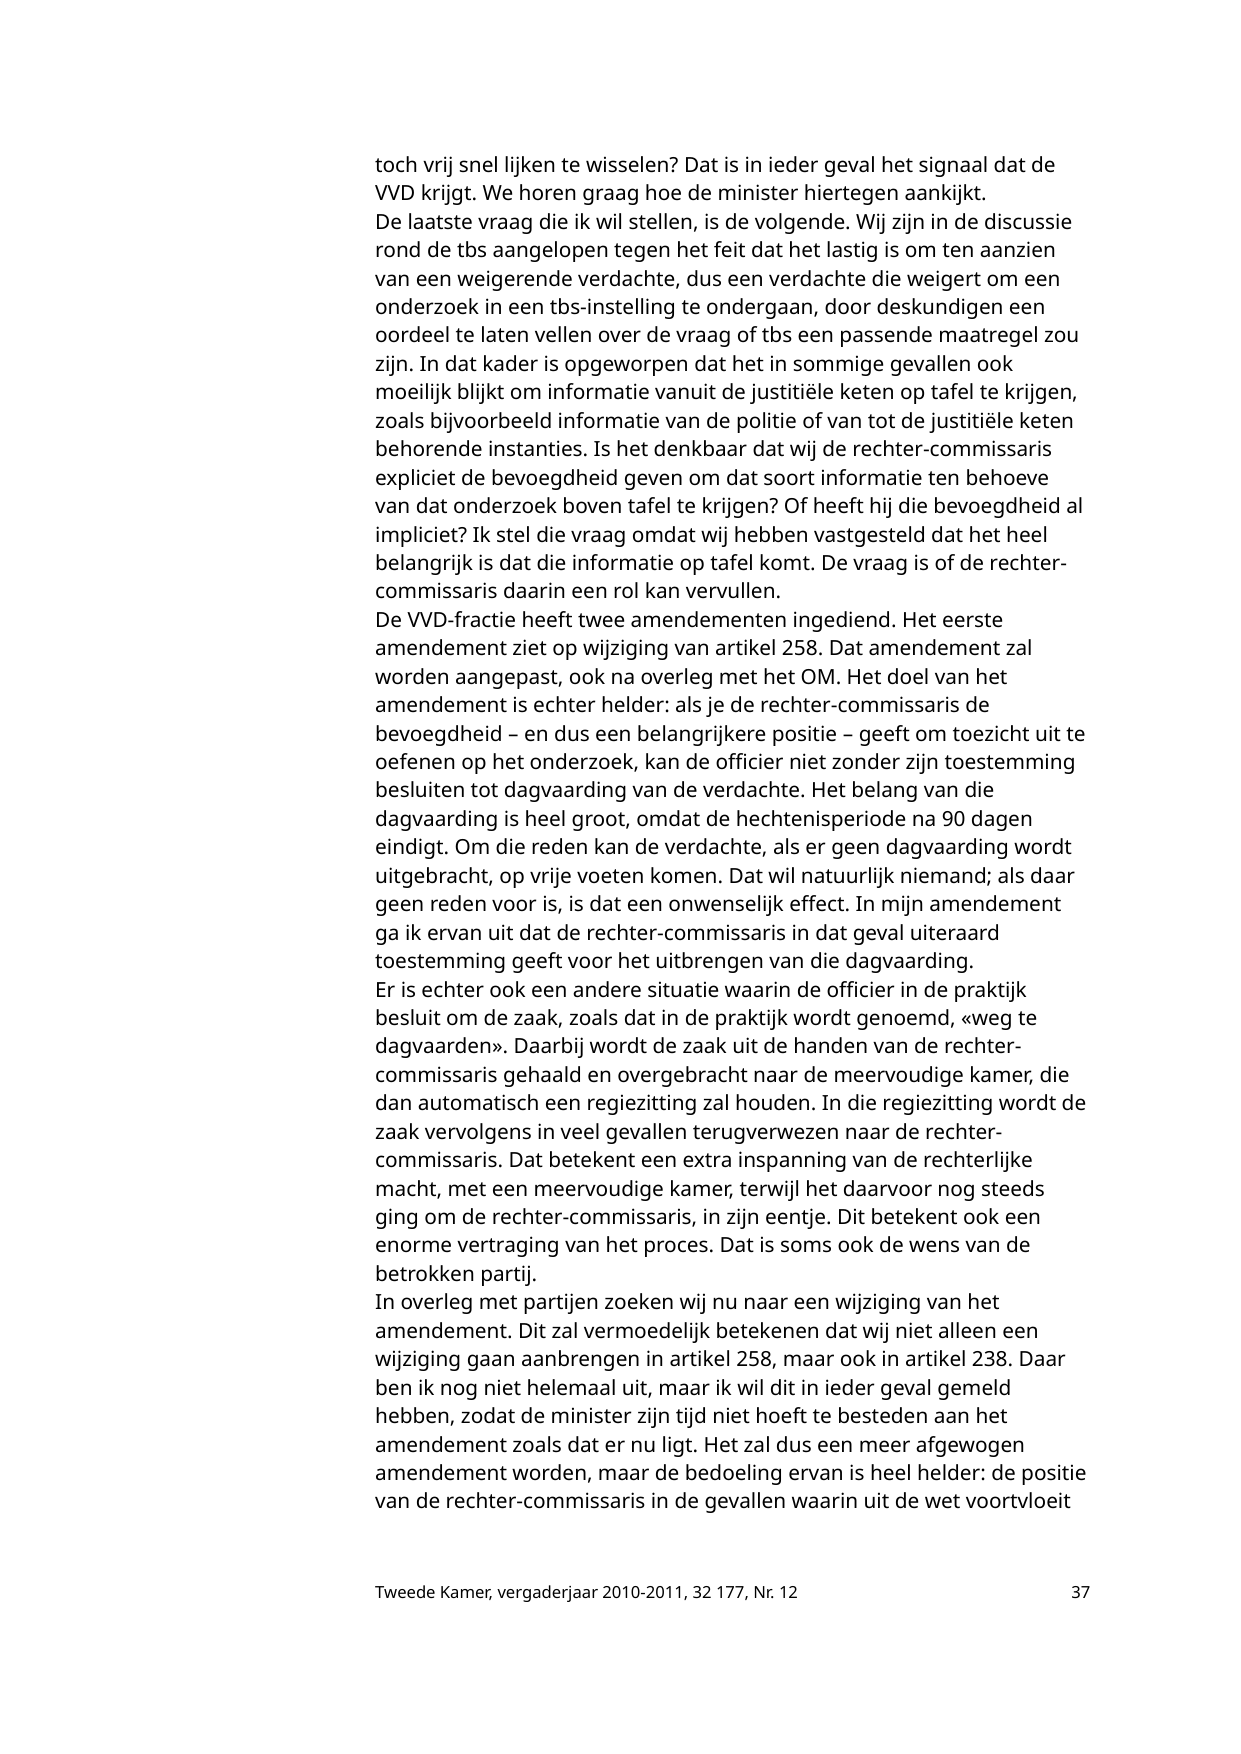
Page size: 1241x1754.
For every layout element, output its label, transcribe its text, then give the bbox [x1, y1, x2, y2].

text In overleg met partijen zoeken wij nu naar een wijziging van het amendement. Dit zal vermoedelijk betekenen dat wij niet alleen een wijziging gaan aanbrengen in artikel 258, maar ook in artikel 238. Daar ben ik nog niet helemaal uit, maar ik wil dit in ieder geval gemeld hebben, zodat de minister zijn tijd niet hoeft te besteden aan het amendement zoals dat er nu ligt. Het zal dus een meer afgewogen amendement worden, maar de bedoeling ervan is heel helder: de positie van de rechter-commissaris in de gevallen waarin uit de wet voortvloeit [375, 1287, 1090, 1515]
text De VVD-fractie heeft twee amendementen ingediend. Het eerste amendement ziet op wijziging van artikel 258. Dat amendement zal worden aangepast, ook na overleg met het OM. Het doel van het amendement is echter helder: als je de rechter-commissaris de bevoegdheid – en dus een belangrijkere positie – geeft om toezicht uit te oefenen op het onderzoek, kan de officier niet zonder zijn toestemming besluiten tot dagvaarding van de verdachte. Het belang van die dagvaarding is heel groot, omdat de hechtenisperiode na 90 dagen eindigt. Om die reden kan de verdachte, als er geen dagvaarding wordt uitgebracht, op vrije voeten komen. Dat wil natuurlijk niemand; als daar geen reden voor is, is dat een onwenselijk effect. In mijn amendement ga ik ervan uit dat de rechter-commissaris in dat geval uiteraard toestemming geeft voor het uitbrengen van die dagvaarding. [375, 605, 1090, 975]
text Er is echter ook een andere situatie waarin de officier in de praktijk besluit om de zaak, zoals dat in de praktijk wordt genoemd, «weg te dagvaarden». Daarbij wordt de zaak uit de handen van de rechter-commissaris gehaald en overgebracht naar de meervoudige kamer, die dan automatisch een regiezitting zal houden. In die regiezitting wordt de zaak vervolgens in veel gevallen terugverwezen naar de rechter-commissaris. Dat betekent een extra inspanning van de rechterlijke macht, met een meervoudige kamer, terwijl het daarvoor nog steeds ging om de rechter-commissaris, in zijn eentje. Dit betekent ook een enorme vertraging van het proces. Dat is soms ook de wens van de betrokken partij. [375, 975, 1090, 1287]
text De laatste vraag die ik wil stellen, is de volgende. Wij zijn in de discussie rond de tbs aangelopen tegen het feit dat het lastig is om ten aanzien van een weigerende verdachte, dus een verdachte die weigert om een onderzoek in een tbs-instelling te ondergaan, door deskundigen een oordeel te laten vellen over de vraag of tbs een passende maatregel zou zijn. In dat kader is opgeworpen dat het in sommige gevallen ook moeilijk blijkt om informatie vanuit de justitiële keten op tafel te krijgen, zoals bijvoorbeeld informatie van de politie of van tot de justitiële keten behorende instanties. Is het denkbaar dat wij de rechter-commissaris expliciet de bevoegdheid geven om dat soort informatie ten behoeve van dat onderzoek boven tafel te krijgen? Of heeft hij die bevoegdheid al impliciet? Ik stel die vraag omdat wij hebben vastgesteld dat het heel belangrijk is dat die informatie op tafel komt. De vraag is of de rechter-commissaris daarin een rol kan vervullen. [375, 207, 1090, 605]
text toch vrij snel lijken te wisselen? Dat is in ieder geval het signaal dat de VVD krijgt. We horen graag hoe de minister hiertegen aankijkt. [375, 150, 1090, 207]
